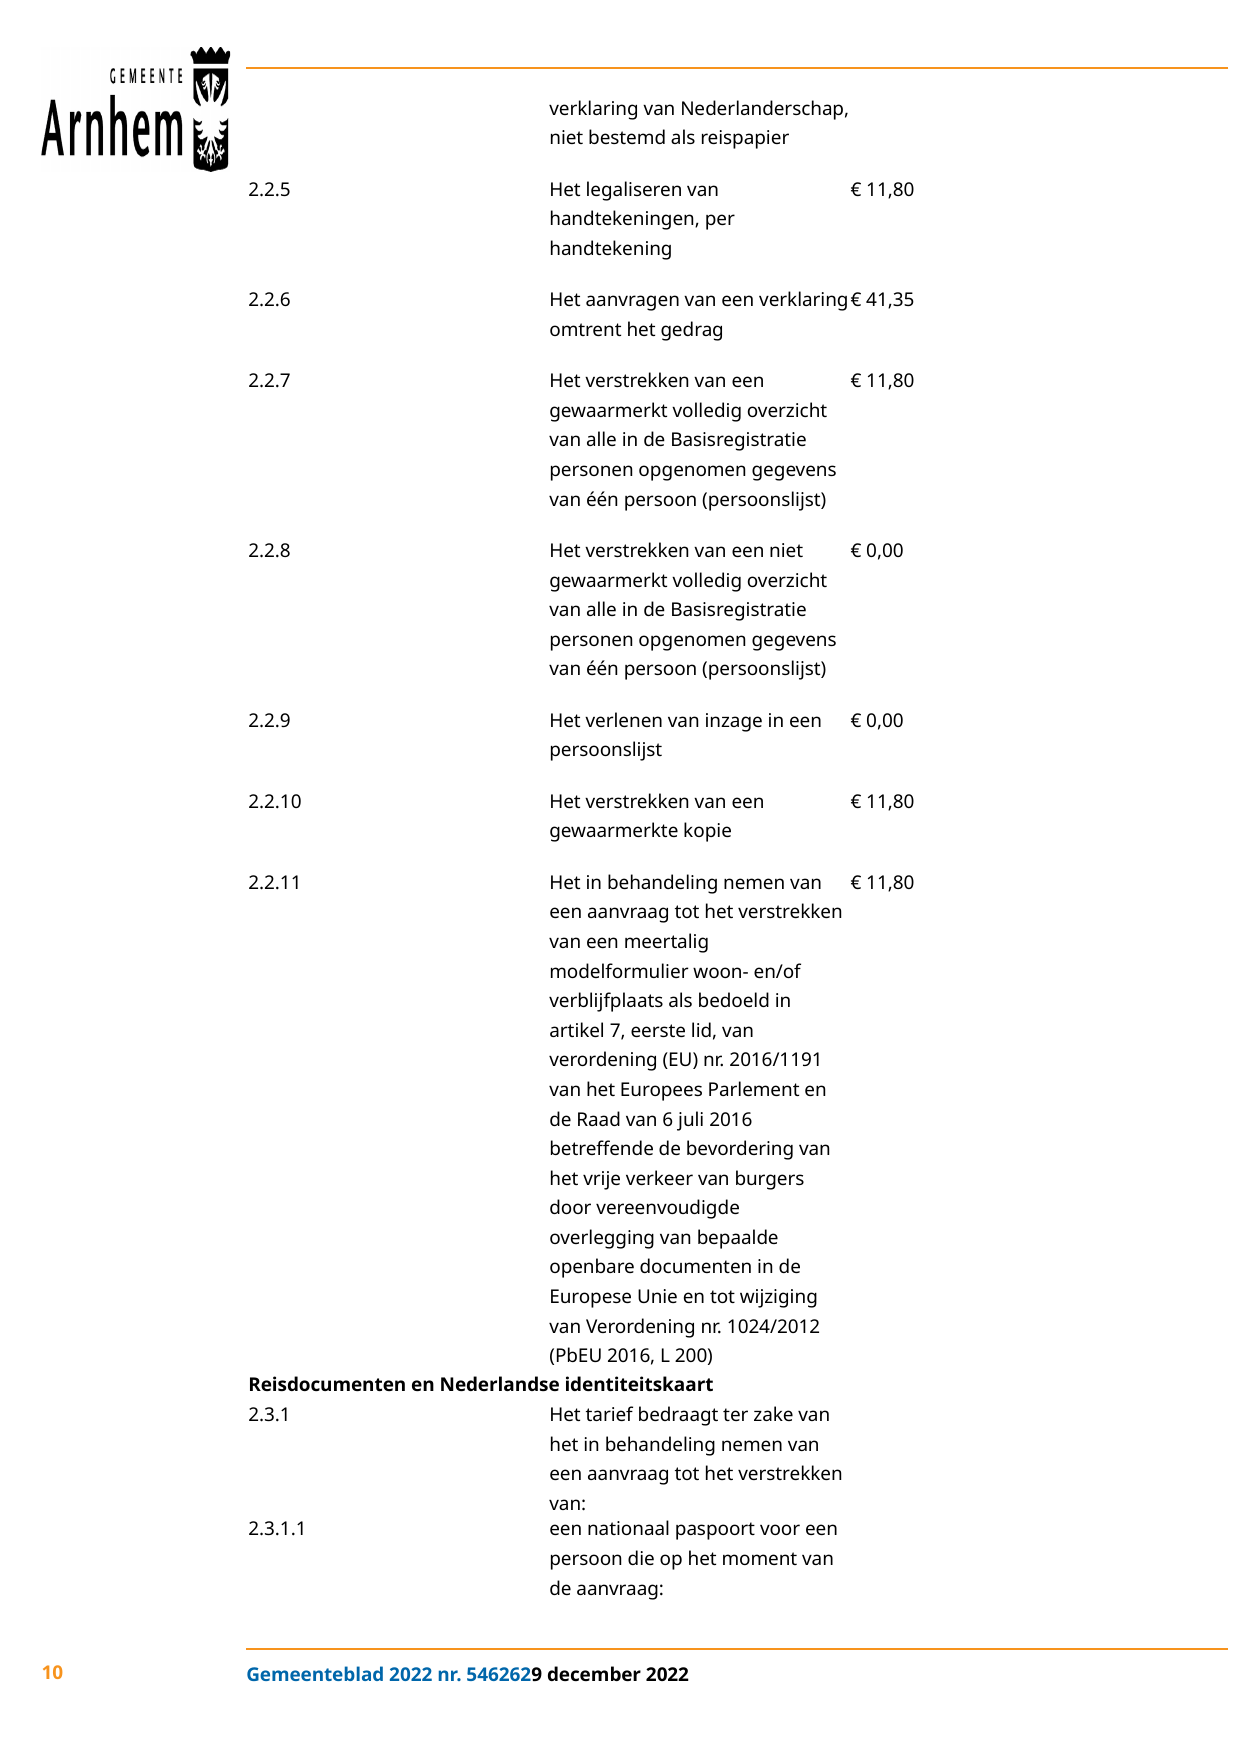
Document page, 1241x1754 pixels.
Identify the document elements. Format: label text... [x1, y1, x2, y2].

table_cell [850, 844, 1152, 869]
table_cell € 11,80 [850, 869, 1152, 1368]
table_cell 2.2.10 [248, 788, 549, 843]
table_cell [850, 342, 1152, 367]
table_cell Het verlenen van inzage in een persoonslijst [549, 707, 850, 762]
table_cell [850, 512, 1152, 537]
table_header Het tarief bedraagt ter zake van het in behandeling nemen van een aanvraag tot het verstrekken van: [549, 1401, 850, 1516]
text Reisdocumenten en Nederlandse identiteitskaart [248, 1371, 1152, 1397]
table_cell [850, 681, 1152, 707]
table_cell [549, 681, 850, 707]
table_cell 2.2.5 [248, 176, 549, 261]
table_cell [850, 1516, 1152, 1601]
table_cell € 11,80 [850, 788, 1152, 843]
table_cell [248, 512, 549, 537]
table_cell [549, 512, 850, 537]
table_cell Het aanvragen van een verklaring omtrent het gedrag [549, 286, 850, 342]
table_cell [248, 261, 549, 286]
table_cell 2.2.11 [248, 869, 549, 1368]
table_cell [549, 763, 850, 788]
table_cell [549, 150, 850, 176]
table_cell € 11,80 [850, 368, 1152, 512]
table_cell 2.3.1.1 [248, 1516, 549, 1601]
table_cell [850, 763, 1152, 788]
table_cell [248, 844, 549, 869]
table_cell [850, 150, 1152, 176]
table_cell 2.2.8 [248, 537, 549, 681]
table_cell [248, 95, 549, 150]
table_cell € 0,00 [850, 537, 1152, 681]
table_cell [549, 844, 850, 869]
table_cell Het verstrekken van een gewaarmerkte kopie [549, 788, 850, 843]
table_cell Het verstrekken van een niet gewaarmerkt volledig overzicht van alle in de Basisregistratie personen opgenomen gegevens van één persoon (persoonslijst) [549, 537, 850, 681]
table_cell Het legaliseren van handtekeningen, per handtekening [549, 176, 850, 261]
table_cell € 0,00 [850, 707, 1152, 762]
table_cell [850, 95, 1152, 150]
table_header [850, 1401, 1152, 1516]
table_cell Het in behandeling nemen van een aanvraag tot het verstrekken van een meertalig modelformulier woon- en/of verblijfplaats als bedoeld in artikel 7, eerste lid, van verordening (EU) nr. 2016/1191 van het Europees Parlement en de Raad van 6 juli 2016 betreffende de bevordering van het vrije verkeer van burgers door vereenvoudigde overlegging van bepaalde openbare documenten in de Europese Unie en tot wijziging van Verordening nr. 1024/2012 (PbEU 2016, L 200) [549, 869, 850, 1368]
picture [41, 47, 231, 172]
table_cell 2.2.6 [248, 286, 549, 342]
table_cell een nationaal paspoort voor een persoon die op het moment van de aanvraag: [549, 1516, 850, 1601]
table_cell € 41,35 [850, 286, 1152, 342]
table_cell [248, 342, 549, 367]
table_cell [248, 150, 549, 176]
table_cell 2.2.7 [248, 368, 549, 512]
table_cell € 11,80 [850, 176, 1152, 261]
table_header 2.3.1 [248, 1401, 549, 1516]
table_cell [850, 261, 1152, 286]
table_cell [248, 763, 549, 788]
table_cell [248, 681, 549, 707]
table_cell [549, 261, 850, 286]
table_cell 2.2.9 [248, 707, 549, 762]
table_cell verklaring van Nederlanderschap, niet bestemd als reispapier [549, 95, 850, 150]
table_cell Het verstrekken van een gewaarmerkt volledig overzicht van alle in de Basisregistratie personen opgenomen gegevens van één persoon (persoonslijst) [549, 368, 850, 512]
table_cell [549, 342, 850, 367]
